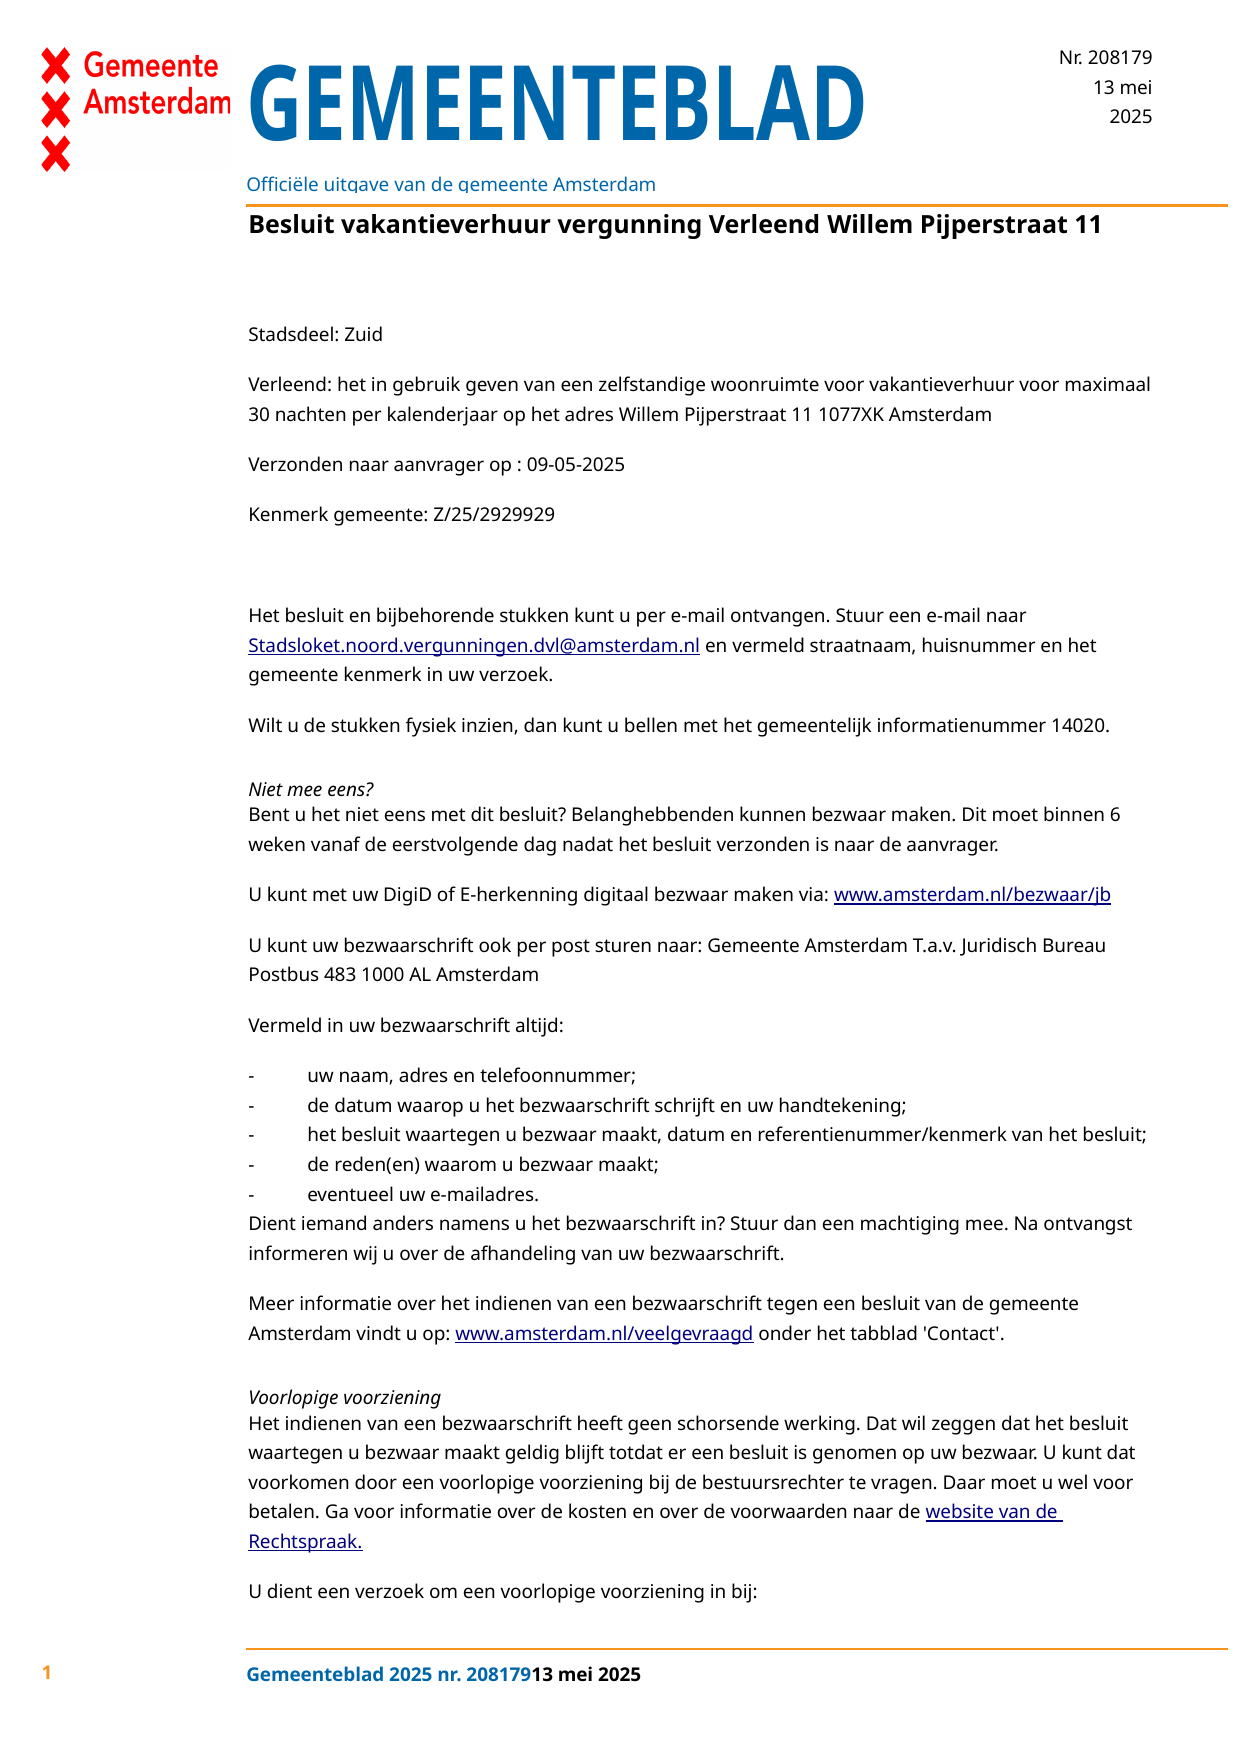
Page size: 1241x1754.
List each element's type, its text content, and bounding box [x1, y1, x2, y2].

text Meer informatie over het indienen van een bezwaarschrift tegen een besluit van de gemeente Amsterdam vindt u op: www.amsterdam.nl/veelgevraagd onder het tabblad 'Contact'. [248, 1290, 1152, 1346]
text Vermeld in uw bezwaarschrift altijd: [248, 1012, 1152, 1038]
list de reden(en) waarom u bezwaar maakt; [248, 1151, 1152, 1177]
text Kenmerk gemeente: Z/25/2929929 [248, 502, 1152, 527]
text Voorlopige voorziening [248, 1384, 1152, 1410]
text Het besluit en bijbehorende stukken kunt u per e-mail ontvangen. Stuur een e-mail naar Stadsloket.noord.vergunningen.dvl@amsterdam.nl en vermeld straatnaam, huisnummer en het gemeente kenmerk in uw verzoek. [248, 602, 1152, 687]
text Bent u het niet eens met dit besluit? Belanghebbenden kunnen bezwaar maken. Dit moet binnen 6 weken vanaf de eerstvolgende dag nadat het besluit verzonden is naar de aanvrager. [248, 802, 1152, 857]
text Niet mee eens? [248, 776, 1152, 802]
text U dient een verzoek om een voorlopige voorziening in bij: [248, 1578, 1152, 1604]
text Besluit vakantieverhuur vergunning Verleend Willem Pijperstraat 11 [248, 207, 1152, 241]
text U kunt uw bezwaarschrift ook per post sturen naar: Gemeente Amsterdam T.a.v. Juridisch Bureau Postbus 483 1000 AL Amsterdam [248, 932, 1152, 987]
list uw naam, adres en telefoonnummer; [248, 1062, 1152, 1088]
text Stadsdeel: Zuid [248, 321, 1152, 346]
list het besluit waartegen u bezwaar maakt, datum en referentienummer/kenmerk van het besluit; [248, 1122, 1152, 1147]
text Dient iemand anders namens u het bezwaarschrift in? Stuur dan een machtiging mee. Na ontvangst informeren wij u over de afhandeling van uw bezwaarschrift. [248, 1210, 1152, 1266]
text U kunt met uw DigiD of E-herkenning digitaal bezwaar maken via: www.amsterdam.nl/bezwaar/jb [248, 882, 1152, 907]
list de datum waarop u het bezwaarschrift schrijft en uw handtekening; [248, 1092, 1152, 1118]
text Wilt u de stukken fysiek inzien, dan kunt u bellen met het gemeentelijk informatienummer 14020. [248, 712, 1152, 738]
text Verzonden naar aanvrager op : 09-05-2025 [248, 451, 1152, 477]
text Verleend: het in gebruik geven van een zelfstandige woonruimte voor vakantieverhuur voor maximaal 30 nachten per kalenderjaar op het adres Willem Pijperstraat 11 1077XK Amsterdam [248, 371, 1152, 426]
text Het indienen van een bezwaarschrift heeft geen schorsende werking. Dat wil zeggen dat het besluit waartegen u bezwaar maakt geldig blijft totdat er een besluit is genomen op uw bezwaar. U kunt dat voorkomen door een voorlopige voorziening bij de bestuursrechter te vragen. Daar moet u wel voor betalen. Ga voor informatie over de kosten en over de voorwaarden naar de website van de Rechtspraak. [248, 1410, 1152, 1554]
list eventueel uw e-mailadres. [248, 1181, 1152, 1207]
picture [41, 47, 231, 172]
